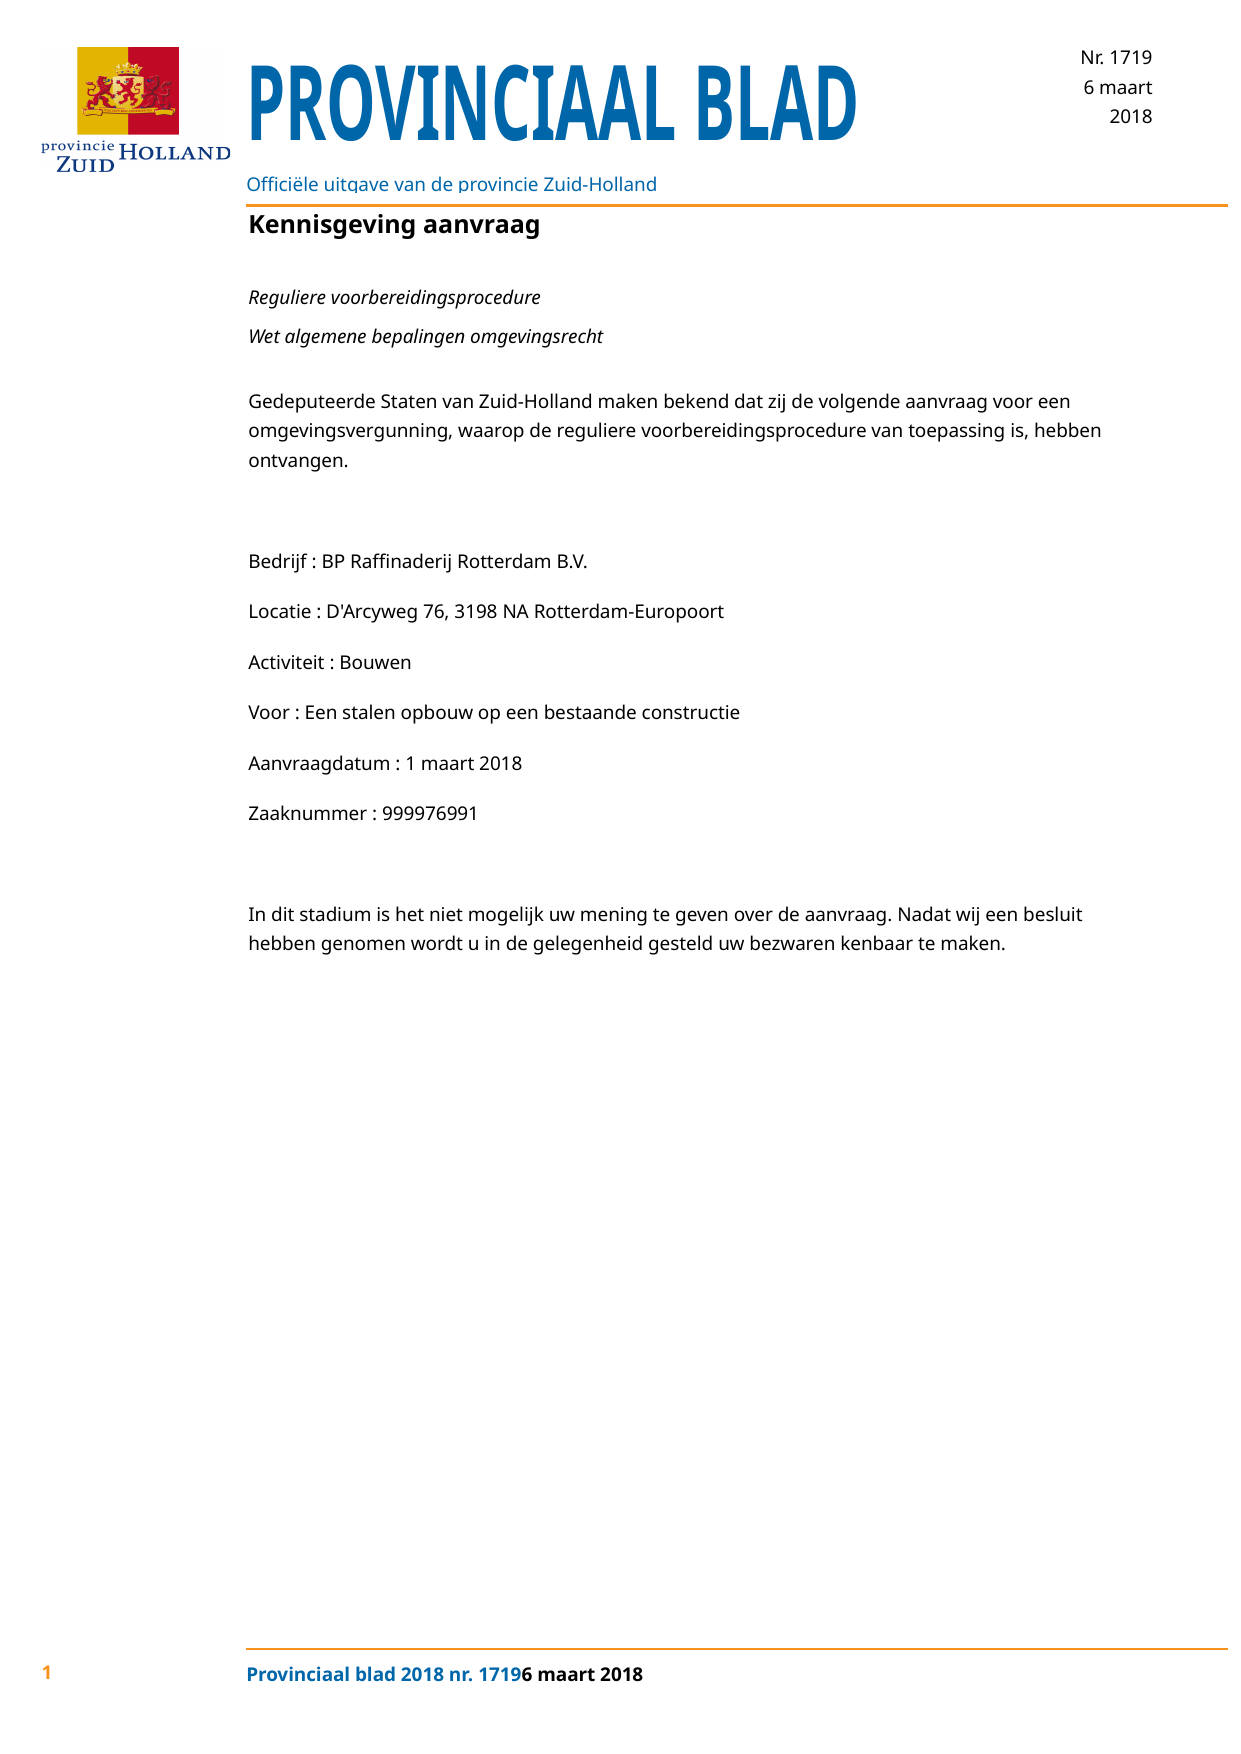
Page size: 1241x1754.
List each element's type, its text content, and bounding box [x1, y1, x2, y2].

text Activiteit : Bouwen [248, 649, 1152, 675]
text Wet algemene bepalingen omgevingsrecht [248, 323, 1152, 349]
text Zaaknummer : 999976991 [248, 800, 1152, 826]
picture [41, 47, 231, 172]
text Gedeputeerde Staten van Zuid-Holland maken bekend dat zij de volgende aanvraag voor een omgevingsvergunning, waarop de reguliere voorbereidingsprocedure van toepassing is, hebben ontvangen. [248, 388, 1152, 473]
text Locatie : D'Arcyweg 76, 3198 NA Rotterdam-Europoort [248, 598, 1152, 624]
text Reguliere voorbereidingsprocedure [248, 284, 1152, 309]
text Kennisgeving aanvraag [248, 207, 1152, 241]
text Voor : Een stalen opbouw op een bestaande constructie [248, 699, 1152, 725]
text Aanvraagdatum : 1 maart 2018 [248, 750, 1152, 776]
text In dit stadium is het niet mogelijk uw mening te geven over de aanvraag. Nadat wij een besluit hebben genomen wordt u in de gelegenheid gesteld uw bezwaren kenbaar te maken. [248, 901, 1152, 956]
text Bedrijf : BP Raffinaderij Rotterdam B.V. [248, 548, 1152, 574]
